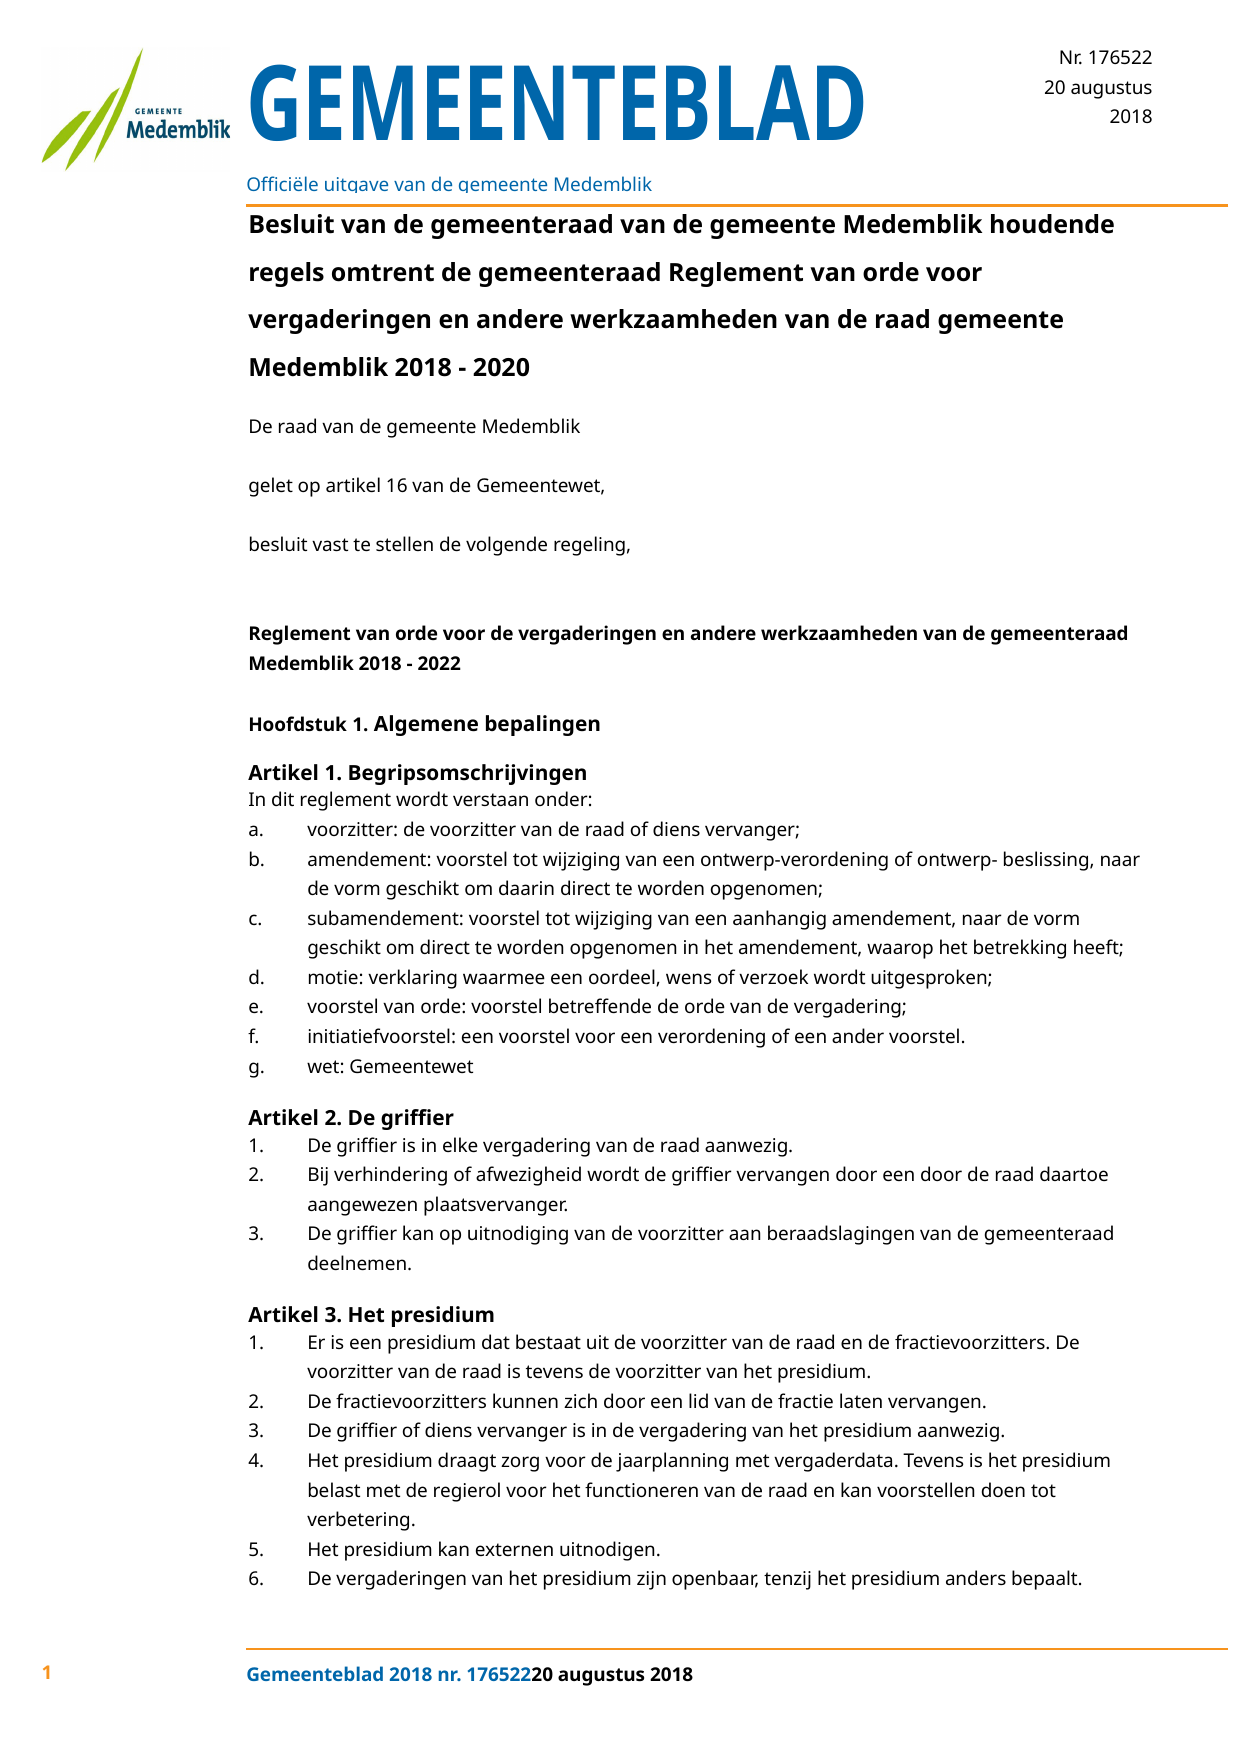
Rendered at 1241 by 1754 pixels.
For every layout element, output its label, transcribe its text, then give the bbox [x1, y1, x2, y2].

list De vergaderingen van het presidium zijn openbaar, tenzij het presidium anders bepaalt. [248, 1566, 1152, 1591]
list De fractievoorzitters kunnen zich door een lid van de fractie laten vervangen. [248, 1388, 1152, 1414]
text In dit reglement wordt verstaan onder: [248, 787, 1152, 812]
list motie: verklaring waarmee een oordeel, wens of verzoek wordt uitgesproken; [248, 964, 1152, 990]
list wet: Gemeentewet [248, 1053, 1152, 1079]
list Bij verhindering of afwezigheid wordt de griffier vervangen door een door de raad daartoe aangewezen plaatsvervanger. [248, 1161, 1152, 1217]
list Het presidium draagt zorg voor de jaarplanning met vergaderdata. Tevens is het presidium belast met de regierol voor het functioneren van de raad en kan voorstellen doen tot verbetering. [248, 1447, 1152, 1532]
list De griffier is in elke vergadering van de raad aanwezig. [248, 1132, 1152, 1157]
list voorstel van orde: voorstel betreffende de orde van de vergadering; [248, 994, 1152, 1019]
list De griffier of diens vervanger is in de vergadering van het presidium aanwezig. [248, 1418, 1152, 1443]
text Artikel 2. De griffier [248, 1103, 1152, 1132]
list initiatiefvoorstel: een voorstel voor een verordening of een ander voorstel. [248, 1023, 1152, 1049]
text Artikel 3. Het presidium [248, 1301, 1152, 1329]
list De griffier kan op uitnodiging van de voorzitter aan beraadslagingen van de gemeenteraad deelnemen. [248, 1221, 1152, 1276]
text gelet op artikel 16 van de Gemeentewet, [248, 472, 1152, 498]
list subamendement: voorstel tot wijziging van een aanhangig amendement, naar de vorm geschikt om direct te worden opgenomen in het amendement, waarop het betrekking heeft; [248, 905, 1152, 960]
list voorzitter: de voorzitter van de raad of diens vervanger; [248, 816, 1152, 842]
text De raad van de gemeente Medemblik [248, 413, 1152, 439]
text Reglement van orde voor de vergaderingen en andere werkzaamheden van de gemeenteraad Medemblik 2018 - 2022 [248, 620, 1152, 676]
text besluit vast te stellen de volgende regeling, [248, 531, 1152, 557]
text Besluit van de gemeenteraad van de gemeente Medemblik houdende regels omtrent de gemeenteraad Reglement van orde voor vergaderingen en andere werkzaamheden van de raad gemeente Medemblik 2018 - 2020 [248, 207, 1152, 384]
list amendement: voorstel tot wijziging van een ontwerp-verordening of ontwerp- beslissing, naar de vorm geschikt om daarin direct te worden opgenomen; [248, 846, 1152, 901]
list Er is een presidium dat bestaat uit de voorzitter van de raad en de fractievoorzitters. De voorzitter van de raad is tevens de voorzitter van het presidium. [248, 1329, 1152, 1384]
text Hoofdstuk 1. Algemene bepalingen [248, 709, 1152, 737]
list Het presidium kan externen uitnodigen. [248, 1536, 1152, 1562]
text Artikel 1. Begripsomschrijvingen [248, 758, 1152, 787]
picture [41, 47, 231, 172]
